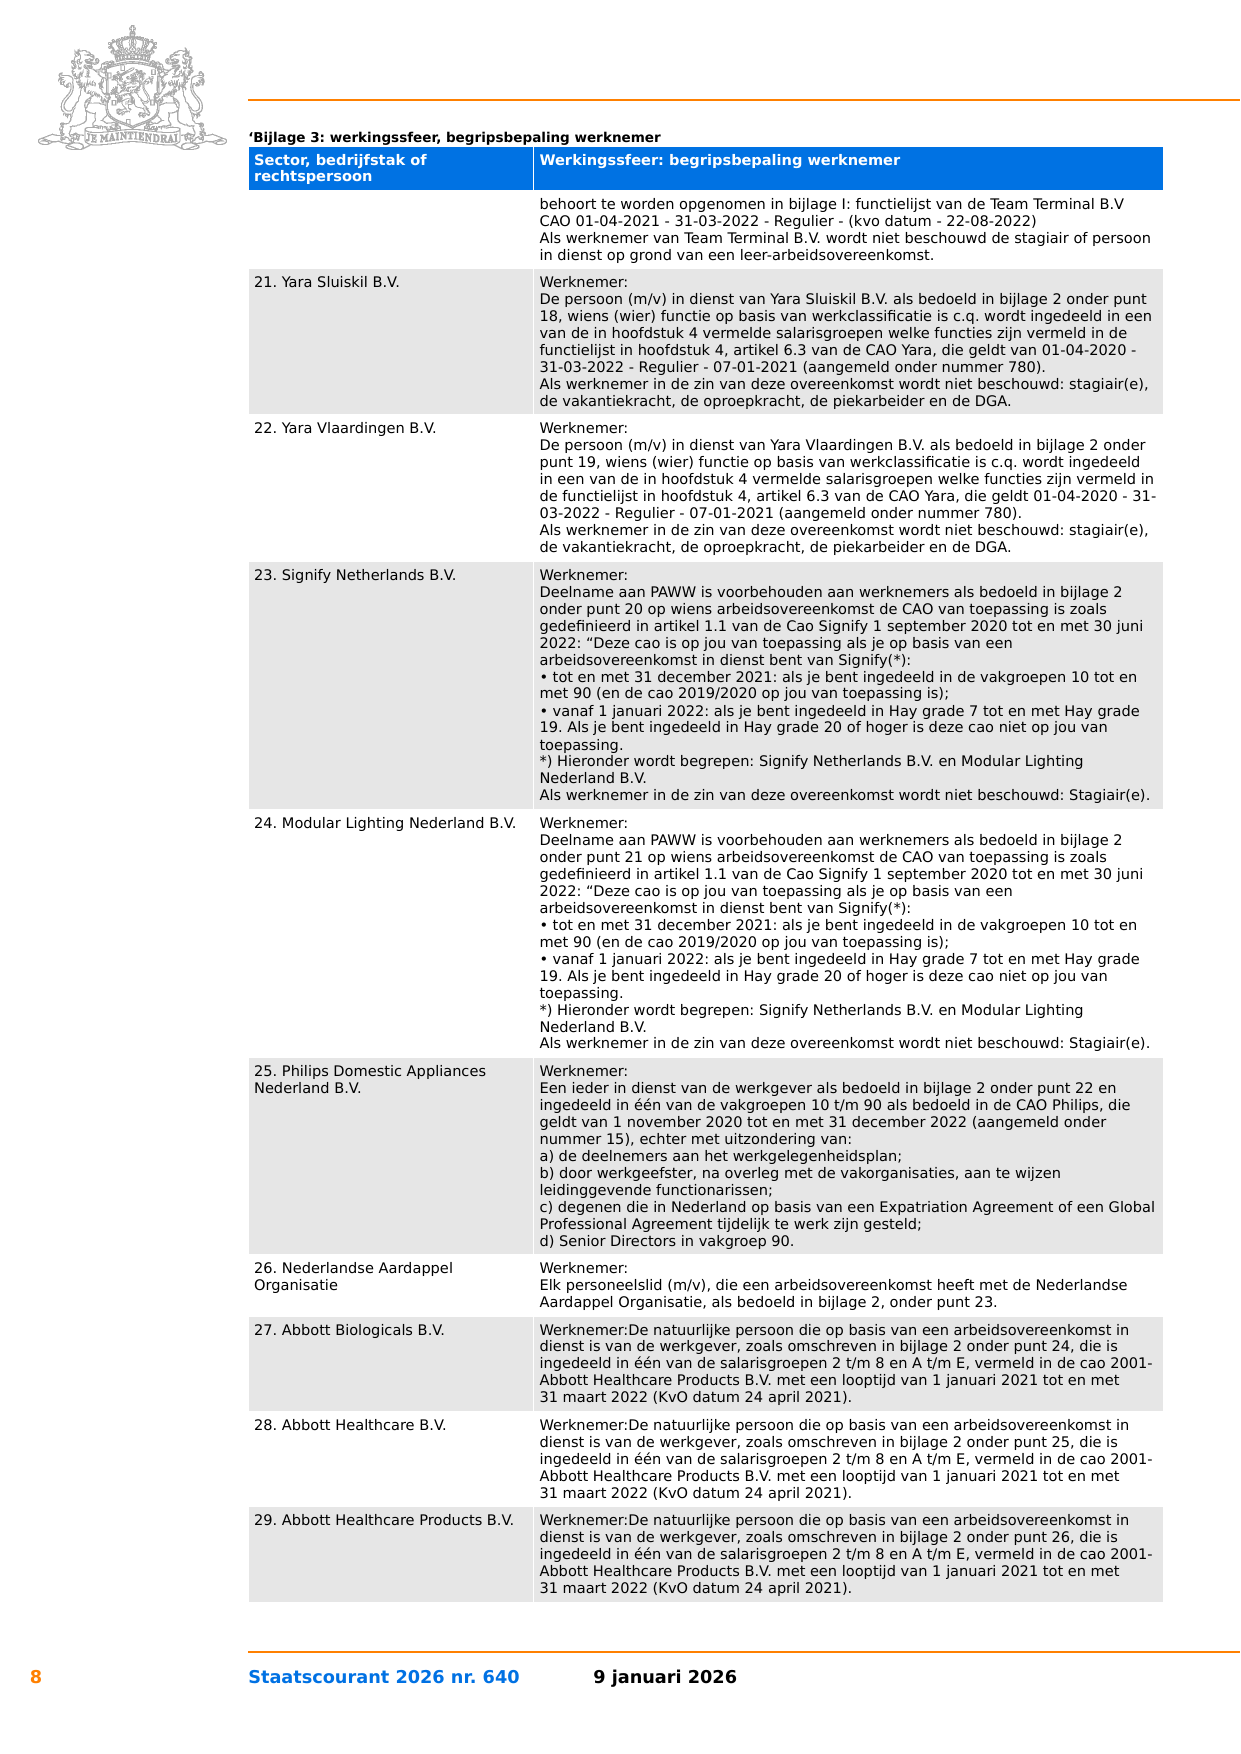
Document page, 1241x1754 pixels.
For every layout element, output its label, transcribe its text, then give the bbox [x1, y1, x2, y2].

table_cell 27. Abbott Biologicals B.V. [249, 1317, 533, 1411]
table_cell Werknemer: Deelname aan PAWW is voorbehouden aan werknemers als bedoeld in bijlage 2 onder punt 20 op wiens arbeidsovereenkomst de CAO van toepassing is zoals gedefinieerd in artikel 1.1 van de Cao Signify 1 september 2020 tot en met 30 juni 2022: “Deze cao is op jou van toepassing als je op basis van een arbeidsovereenkomst in dienst bent van Signify(*): • tot en met 31 december 2021: als je bent ingedeeld in de vakgroepen 10 tot en met 90 (en de cao 2019/2020 op jou van toepassing is); • vanaf 1 januari 2022: als je bent ingedeeld in Hay grade 7 tot en met Hay grade 19. Als je bent ingedeeld in Hay grade 20 of hoger is deze cao niet op jou van toepassing. *) Hieronder wordt begrepen: Signify Netherlands B.V. en Modular Lighting Nederland B.V. Als werknemer in de zin van deze overeenkomst wordt niet beschouwd: Stagiair(e). [534, 562, 1163, 809]
table_cell Werkingssfeer: begripsbepaling werknemer [534, 147, 1163, 190]
picture [38, 25, 227, 150]
table_cell Werknemer: Elk personeelslid (m/v), die een arbeidsovereenkomst heeft met de Nederlandse Aardappel Organisatie, als bedoeld in bijlage 2, onder punt 23. [534, 1255, 1163, 1316]
table_cell Werknemer:De natuurlijke persoon die op basis van een arbeidsovereenkomst in dienst is van de werkgever, zoals omschreven in bijlage 2 onder punt 26, die is ingedeeld in één van de salarisgroepen 2 t/m 8 en A t/m E, vermeld in de cao 2001-Abbott Healthcare Products B.V. met een looptijd van 1 januari 2021 tot en met 31 maart 2022 (KvO datum 24 april 2021). [534, 1507, 1163, 1602]
table_cell Werknemer:De natuurlijke persoon die op basis van een arbeidsovereenkomst in dienst is van de werkgever, zoals omschreven in bijlage 2 onder punt 25, die is ingedeeld in één van de salarisgroepen 2 t/m 8 en A t/m E, vermeld in de cao 2001-Abbott Healthcare Products B.V. met een looptijd van 1 januari 2021 tot en met 31 maart 2022 (KvO datum 24 april 2021). [534, 1412, 1163, 1506]
table_cell 24. Modular Lighting Nederland B.V. [249, 810, 533, 1057]
table_header ‘Bijlage 3: werkingssfeer, begripsbepaling werknemer [248, 130, 1163, 146]
table_cell Werknemer: Deelname aan PAWW is voorbehouden aan werknemers als bedoeld in bijlage 2 onder punt 21 op wiens arbeidsovereenkomst de CAO van toepassing is zoals gedefinieerd in artikel 1.1 van de Cao Signify 1 september 2020 tot en met 30 juni 2022: “Deze cao is op jou van toepassing als je op basis van een arbeidsovereenkomst in dienst bent van Signify(*): • tot en met 31 december 2021: als je bent ingedeeld in de vakgroepen 10 tot en met 90 (en de cao 2019/2020 op jou van toepassing is); • vanaf 1 januari 2022: als je bent ingedeeld in Hay grade 7 tot en met Hay grade 19. Als je bent ingedeeld in Hay grade 20 of hoger is deze cao niet op jou van toepassing. *) Hieronder wordt begrepen: Signify Netherlands B.V. en Modular Lighting Nederland B.V. Als werknemer in de zin van deze overeenkomst wordt niet beschouwd: Stagiair(e). [534, 810, 1163, 1057]
table_cell 21. Yara Sluiskil B.V. [249, 269, 533, 414]
table_cell Werknemer: De persoon (m/v) in dienst van Yara Vlaardingen B.V. als bedoeld in bijlage 2 onder punt 19, wiens (wier) functie op basis van werkclassificatie is c.q. wordt ingedeeld in een van de in hoofdstuk 4 vermelde salarisgroepen welke functies zijn vermeld in de functielijst in hoofdstuk 4, artikel 6.3 van de CAO Yara, die geldt 01-04-2020 - 31-03-2022 - Regulier - 07-01-2021 (aangemeld onder nummer 780). Als werknemer in de zin van deze overeenkomst wordt niet beschouwd: stagiair(e), de vakantiekracht, de oproepkracht, de piekarbeider en de DGA. [534, 416, 1163, 561]
table_cell Werknemer: Een ieder in dienst van de werkgever als bedoeld in bijlage 2 onder punt 22 en ingedeeld in één van de vakgroepen 10 t/m 90 als bedoeld in de CAO Philips, die geldt van 1 november 2020 tot en met 31 december 2022 (aangemeld onder nummer 15), echter met uitzondering van: a) de deelnemers aan het werkgelegenheidsplan; b) door werkgeefster, na overleg met de vakorganisaties, aan te wijzen leidinggevende functionarissen; c) degenen die in Nederland op basis van een Expatriation Agreement of een Global Professional Agreement tijdelijk te werk zijn gesteld; d) Senior Directors in vakgroep 90. [534, 1058, 1163, 1254]
table_cell Sector, bedrijfstak of rechtspersoon [249, 147, 533, 190]
table_cell behoort te worden opgenomen in bijlage I: functielijst van de Team Terminal B.V CAO 01-04-2021 - 31-03-2022 - Regulier - (kvo datum - 22-08-2022) Als werknemer van Team Terminal B.V. wordt niet beschouwd de stagiair of persoon in dienst op grond van een leer-arbeidsovereenkomst. [534, 191, 1163, 268]
table_cell [249, 191, 533, 268]
table_cell 28. Abbott Healthcare B.V. [249, 1412, 533, 1506]
table_cell 29. Abbott Healthcare Products B.V. [249, 1507, 533, 1602]
table_cell Werknemer: De persoon (m/v) in dienst van Yara Sluiskil B.V. als bedoeld in bijlage 2 onder punt 18, wiens (wier) functie op basis van werkclassificatie is c.q. wordt ingedeeld in een van de in hoofdstuk 4 vermelde salarisgroepen welke functies zijn vermeld in de functielijst in hoofdstuk 4, artikel 6.3 van de CAO Yara, die geldt van 01-04-2020 - 31-03-2022 - Regulier - 07-01-2021 (aangemeld onder nummer 780). Als werknemer in de zin van deze overeenkomst wordt niet beschouwd: stagiair(e), de vakantiekracht, de oproepkracht, de piekarbeider en de DGA. [534, 269, 1163, 414]
table_cell 22. Yara Vlaardingen B.V. [249, 416, 533, 561]
table_cell 26. Nederlandse Aardappel Organisatie [249, 1255, 533, 1316]
table_cell 23. Signify Netherlands B.V. [249, 562, 533, 809]
table_cell Werknemer:De natuurlijke persoon die op basis van een arbeidsovereenkomst in dienst is van de werkgever, zoals omschreven in bijlage 2 onder punt 24, die is ingedeeld in één van de salarisgroepen 2 t/m 8 en A t/m E, vermeld in de cao 2001-Abbott Healthcare Products B.V. met een looptijd van 1 januari 2021 tot en met 31 maart 2022 (KvO datum 24 april 2021). [534, 1317, 1163, 1411]
table_cell 25. Philips Domestic Appliances Nederland B.V. [249, 1058, 533, 1254]
